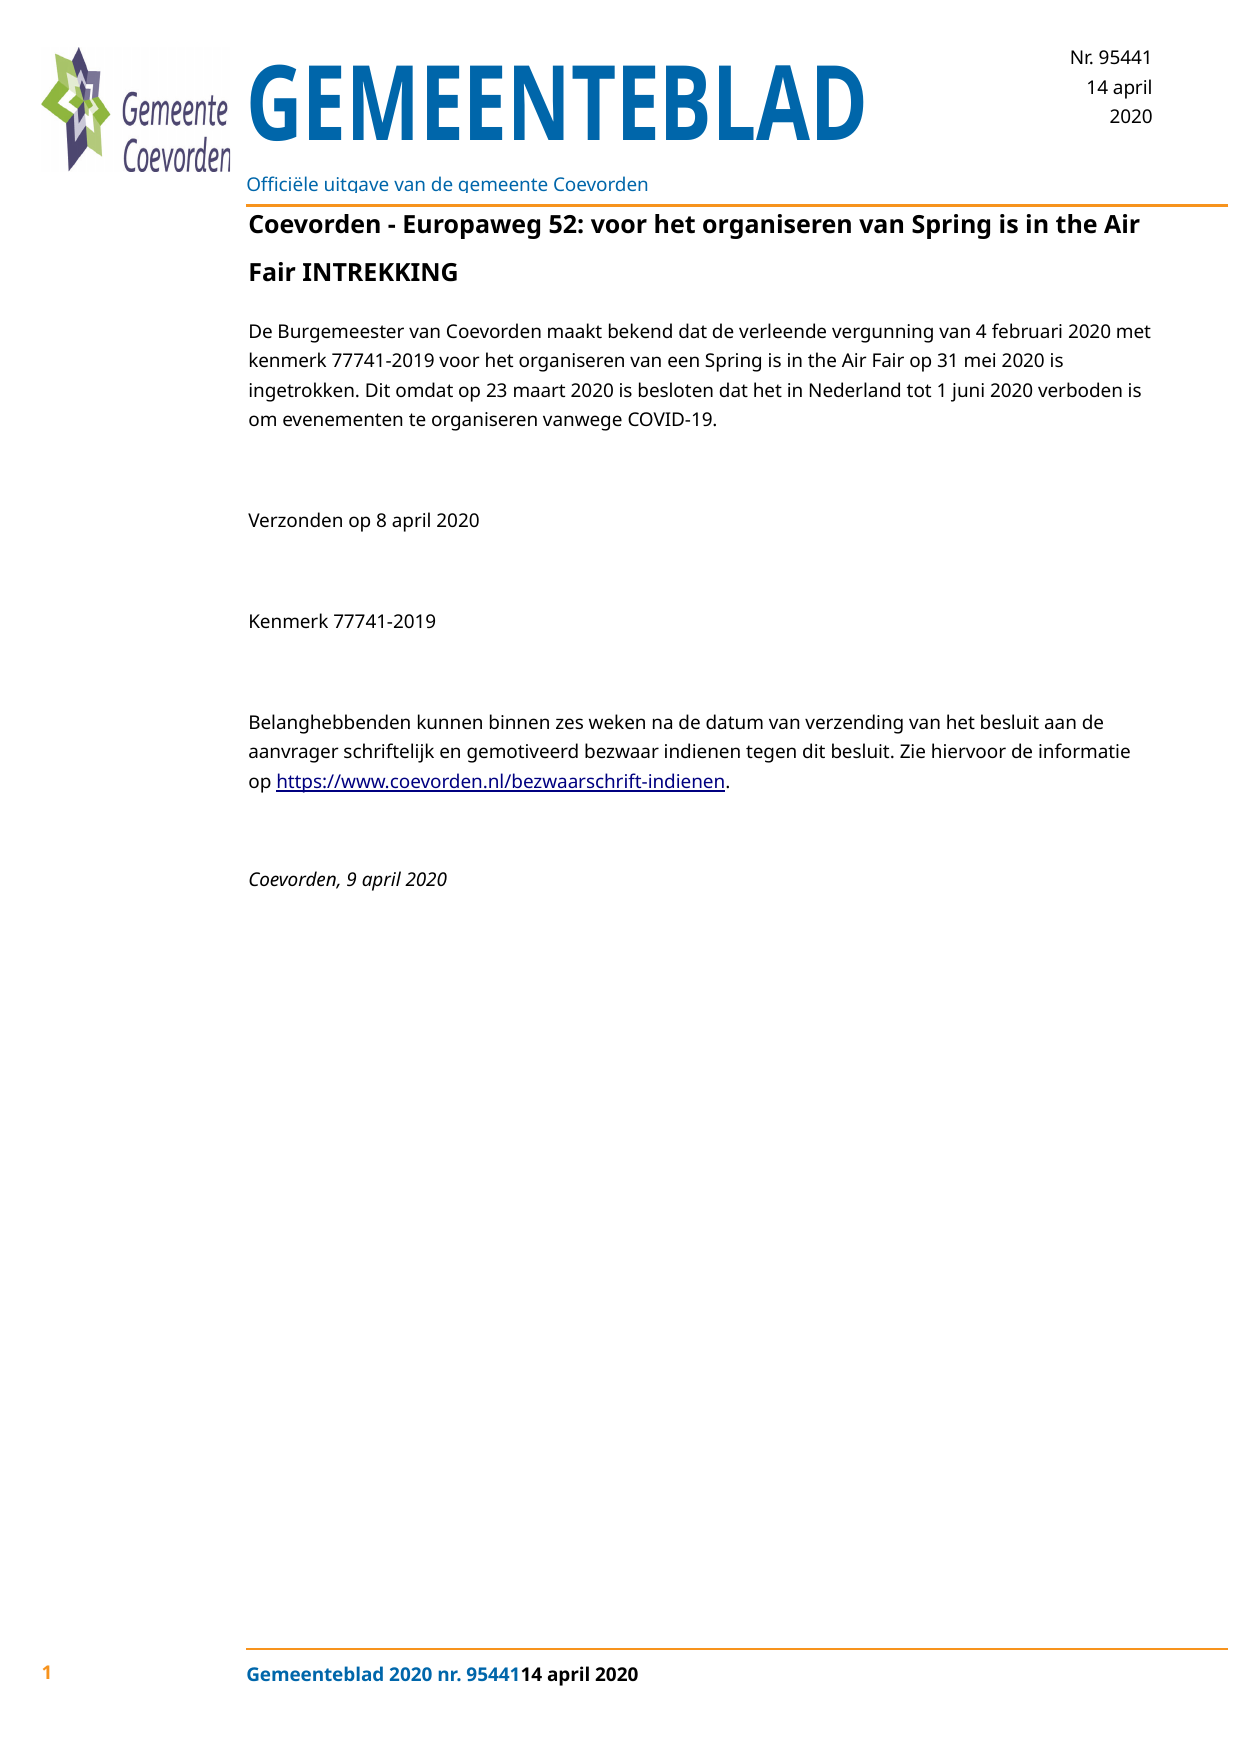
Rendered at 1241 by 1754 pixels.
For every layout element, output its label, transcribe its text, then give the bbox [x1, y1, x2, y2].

text De Burgemeester van Coevorden maakt bekend dat de verleende vergunning van 4 februari 2020 met kenmerk 77741-2019 voor het organiseren van een Spring is in the Air Fair op 31 mei 2020 is ingetrokken. Dit omdat op 23 maart 2020 is besloten dat het in Nederland tot 1 juni 2020 verboden is om evenementen te organiseren vanwege COVID-19. [248, 318, 1152, 432]
text Coevorden, 9 april 2020 [248, 867, 1152, 892]
text Belanghebbenden kunnen binnen zes weken na de datum van verzending van het besluit aan de aanvrager schriftelijk en gemotiveerd bezwaar indienen tegen dit besluit. Zie hiervoor de informatie op https://www.coevorden.nl/bezwaarschrift-indienen. [248, 709, 1152, 794]
text Verzonden op 8 april 2020 [248, 507, 1152, 533]
picture [41, 47, 231, 172]
text Kenmerk 77741-2019 [248, 608, 1152, 634]
text Coevorden - Europaweg 52: voor het organiseren van Spring is in the Air Fair INTREKKING [248, 207, 1152, 288]
